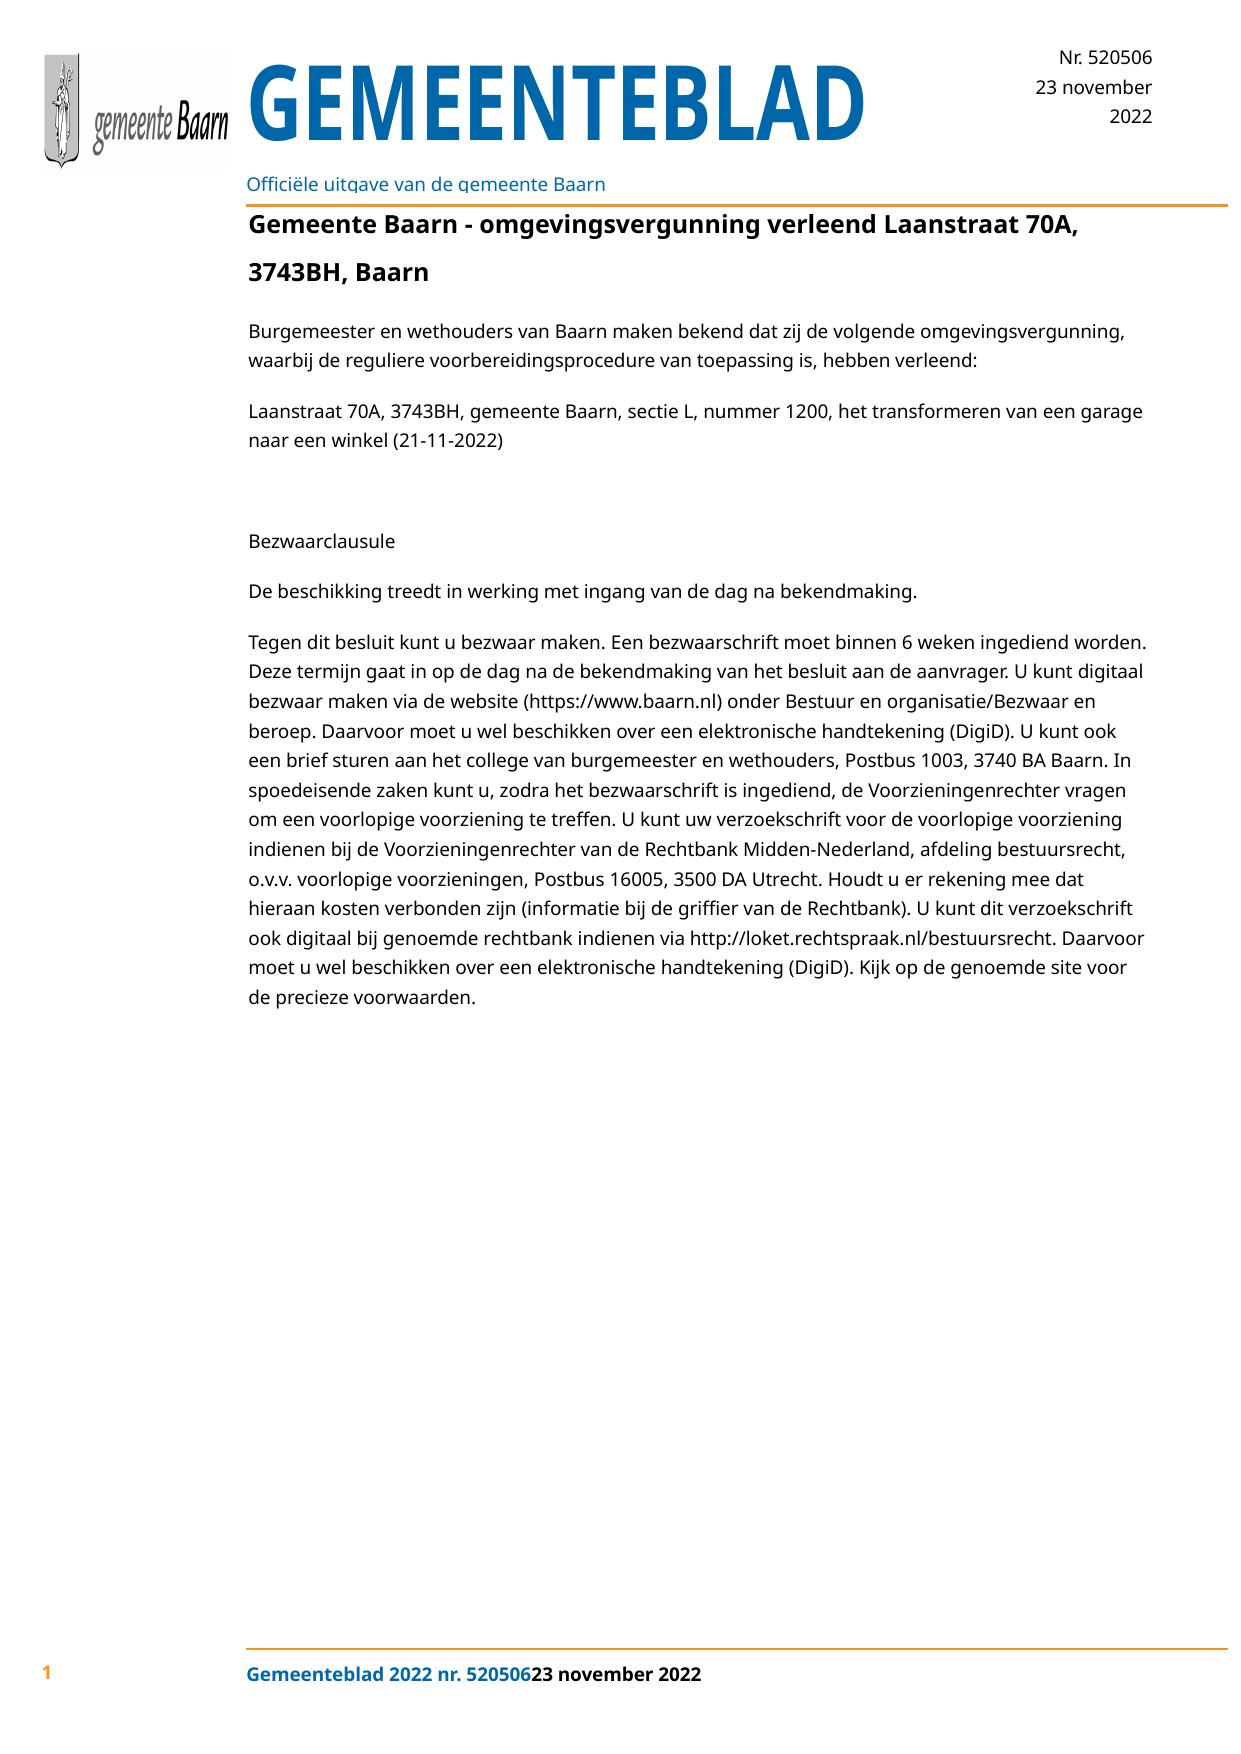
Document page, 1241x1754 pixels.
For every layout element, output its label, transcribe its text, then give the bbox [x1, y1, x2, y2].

text Bezwaarclausule [248, 528, 1152, 554]
text Gemeente Baarn - omgevingsvergunning verleend Laanstraat 70A, 3743BH, Baarn [248, 207, 1152, 288]
text Burgemeester en wethouders van Baarn maken bekend dat zij de volgende omgevingsvergunning, waarbij de reguliere voorbereidingsprocedure van toepassing is, hebben verleend: [248, 318, 1152, 373]
picture [41, 47, 231, 172]
text De beschikking treedt in werking met ingang van de dag na bekendmaking. [248, 579, 1152, 604]
text Laanstraat 70A, 3743BH, gemeente Baarn, sectie L, nummer 1200, het transformeren van een garage naar een winkel (21-11-2022) [248, 398, 1152, 453]
text Tegen dit besluit kunt u bezwaar maken. Een bezwaarschrift moet binnen 6 weken ingediend worden. Deze termijn gaat in op de dag na de bekendmaking van het besluit aan de aanvrager. U kunt digitaal bezwaar maken via de website (https://www.baarn.nl) onder Bestuur en organisatie/Bezwaar en beroep. Daarvoor moet u wel beschikken over een elektronische handtekening (DigiD). U kunt ook een brief sturen aan het college van burgemeester en wethouders, Postbus 1003, 3740 BA Baarn. In spoedeisende zaken kunt u, zodra het bezwaarschrift is ingediend, de Voorzieningenrechter vragen om een voorlopige voorziening te treffen. U kunt uw verzoekschrift voor de voorlopige voorziening indienen bij de Voorzieningenrechter van de Rechtbank Midden-Nederland, afdeling bestuursrecht, o.v.v. voorlopige voorzieningen, Postbus 16005, 3500 DA Utrecht. Houdt u er rekening mee dat hieraan kosten verbonden zijn (informatie bij de griffier van de Rechtbank). U kunt dit verzoekschrift ook digitaal bij genoemde rechtbank indienen via http://loket.rechtspraak.nl/bestuursrecht. Daarvoor moet u wel beschikken over een elektronische handtekening (DigiD). Kijk op de genoemde site voor de precieze voorwaarden. [248, 629, 1152, 1010]
